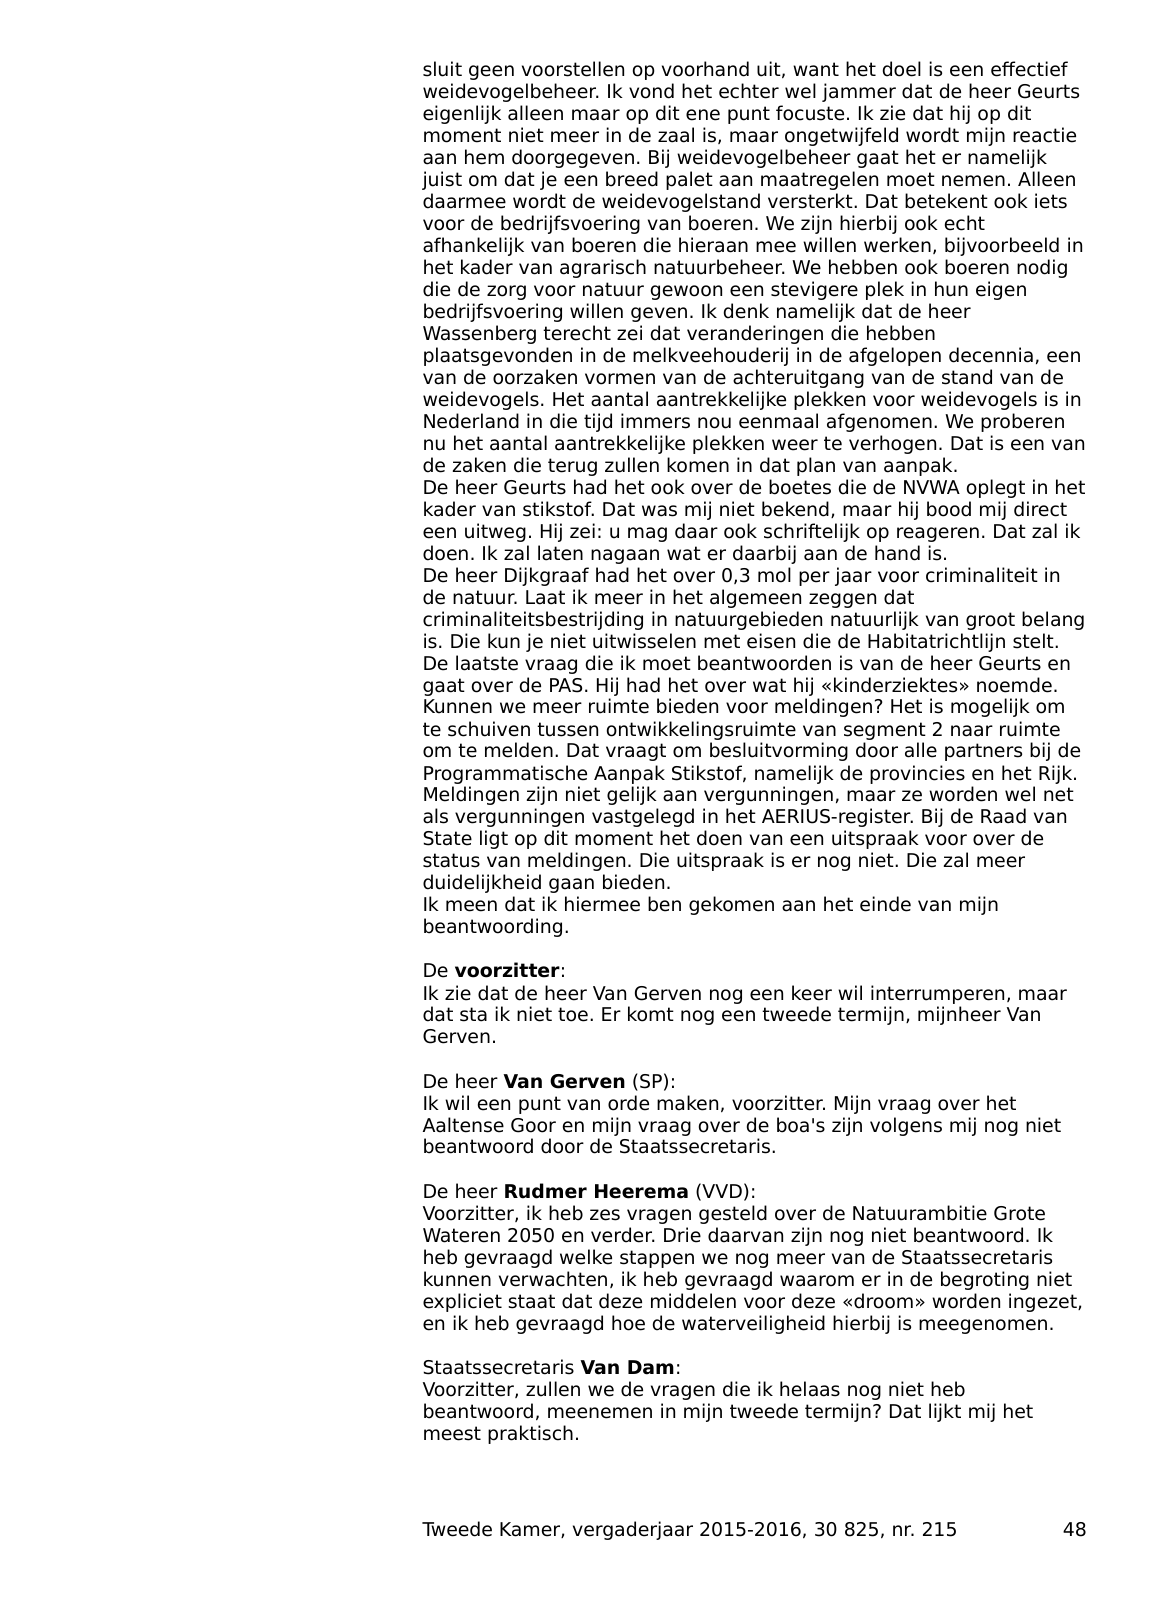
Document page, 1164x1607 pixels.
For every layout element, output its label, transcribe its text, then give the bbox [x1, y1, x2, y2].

text sluit geen voorstellen op voorhand uit, want het doel is een effectief weidevogelbeheer. Ik vond het echter wel jammer dat de heer Geurts eigenlijk alleen maar op dit ene punt focuste. Ik zie dat hij op dit moment niet meer in de zaal is, maar ongetwijfeld wordt mijn reactie aan hem doorgegeven. Bij weidevogelbeheer gaat het er namelijk juist om dat je een breed palet aan maatregelen moet nemen. Alleen daarmee wordt de weidevogelstand versterkt. Dat betekent ook iets voor de bedrijfsvoering van boeren. We zijn hierbij ook echt afhankelijk van boeren die hieraan mee willen werken, bijvoorbeeld in het kader van agrarisch natuurbeheer. We hebben ook boeren nodig die de zorg voor natuur gewoon een stevigere plek in hun eigen bedrijfsvoering willen geven. Ik denk namelijk dat de heer Wassenberg terecht zei dat veranderingen die hebben plaatsgevonden in de melkveehouderij in de afgelopen decennia, een van de oorzaken vormen van de achteruitgang van de stand van de weidevogels. Het aantal aantrekkelijke plekken voor weidevogels is in Nederland in die tijd immers nou eenmaal afgenomen. We proberen nu het aantal aantrekkelijke plekken weer te verhogen. Dat is een van de zaken die terug zullen komen in dat plan van aanpak. [422, 59, 1087, 477]
text De laatste vraag die ik moet beantwoorden is van de heer Geurts en gaat over de PAS. Hij had het over wat hij «kinderziektes» noemde. Kunnen we meer ruimte bieden voor meldingen? Het is mogelijk om te schuiven tussen ontwikkelingsruimte van segment 2 naar ruimte om te melden. Dat vraagt om besluitvorming door alle partners bij de Programmatische Aanpak Stikstof, namelijk de provincies en het Rijk. Meldingen zijn niet gelijk aan vergunningen, maar ze worden wel net als vergunningen vastgelegd in het AERIUS-register. Bij de Raad van State ligt op dit moment het doen van een uitspraak voor over de status van meldingen. Die uitspraak is er nog niet. Die zal meer duidelijkheid gaan bieden. [422, 652, 1087, 894]
text De voorzitter: [422, 960, 1087, 982]
text De heer Rudmer Heerema (VVD): [422, 1181, 1087, 1203]
text De heer Geurts had het ook over de boetes die de NVWA oplegt in het kader van stikstof. Dat was mij niet bekend, maar hij bood mij direct een uitweg. Hij zei: u mag daar ook schriftelijk op reageren. Dat zal ik doen. Ik zal laten nagaan wat er daarbij aan de hand is. [422, 477, 1087, 564]
text Staatssecretaris Van Dam: [422, 1357, 1087, 1379]
text De heer Van Gerven (SP): [422, 1071, 1087, 1092]
text Voorzitter, ik heb zes vragen gesteld over de Natuurambitie Grote Wateren 2050 en verder. Drie daarvan zijn nog niet beantwoord. Ik heb gevraagd welke stappen we nog meer van de Staatssecretaris kunnen verwachten, ik heb gevraagd waarom er in de begroting niet expliciet staat dat deze middelen voor deze «droom» worden ingezet, en ik heb gevraagd hoe de waterveiligheid hierbij is meegenomen. [422, 1203, 1087, 1334]
text Ik meen dat ik hiermee ben gekomen aan het einde van mijn beantwoording. [422, 894, 1087, 938]
text Ik wil een punt van orde maken, voorzitter. Mijn vraag over het Aaltense Goor en mijn vraag over de boa's zijn volgens mij nog niet beantwoord door de Staatssecretaris. [422, 1092, 1087, 1158]
text De heer Dijkgraaf had het over 0,3 mol per jaar voor criminaliteit in de natuur. Laat ik meer in het algemeen zeggen dat criminaliteitsbestrijding in natuurgebieden natuurlijk van groot belang is. Die kun je niet uitwisselen met eisen die de Habitatrichtlijn stelt. [422, 564, 1087, 652]
text Voorzitter, zullen we de vragen die ik helaas nog niet heb beantwoord, meenemen in mijn tweede termijn? Dat lijkt mij het meest praktisch. [422, 1379, 1087, 1444]
text Ik zie dat de heer Van Gerven nog een keer wil interrumperen, maar dat sta ik niet toe. Er komt nog een tweede termijn, mijnheer Van Gerven. [422, 982, 1087, 1048]
